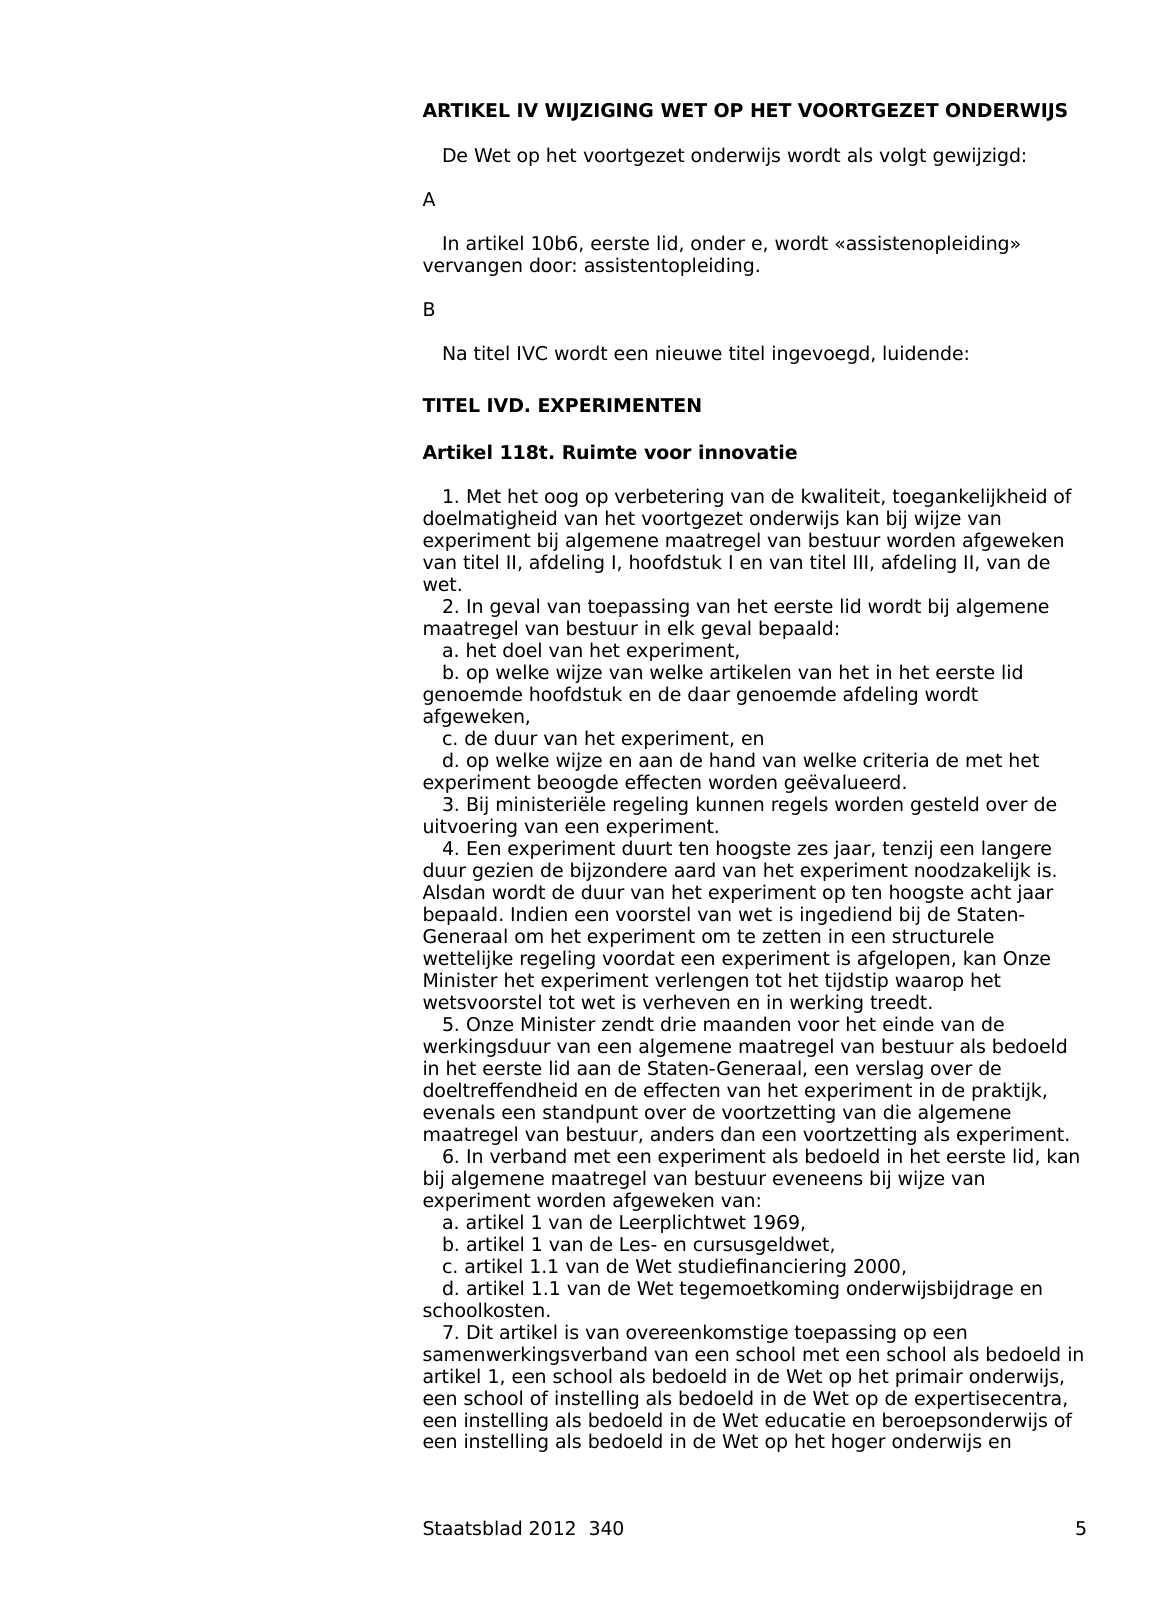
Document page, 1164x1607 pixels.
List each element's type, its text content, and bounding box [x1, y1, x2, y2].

text b. op welke wijze van welke artikelen van het in het eerste lid genoemde hoofdstuk en de daar genoemde afdeling wordt afgeweken, [422, 662, 1087, 728]
subtitle Artikel 118t. Ruimte voor innovatie [422, 442, 1087, 464]
text c. de duur van het experiment, en [422, 728, 1087, 750]
text a. het doel van het experiment, [422, 640, 1087, 662]
text 1. Met het oog op verbetering van de kwaliteit, toegankelijkheid of doelmatigheid van het voortgezet onderwijs kan bij wijze van experiment bij algemene maatregel van bestuur worden afgeweken van titel II, afdeling I, hoofdstuk I en van titel III, afdeling II, van de wet. [422, 486, 1087, 596]
text B [422, 299, 1087, 321]
text d. op welke wijze en aan de hand van welke criteria de met het experiment beoogde effecten worden geëvalueerd. [422, 750, 1087, 794]
text d. artikel 1.1 van de Wet tegemoetkoming onderwijsbijdrage en schoolkosten. [422, 1278, 1087, 1322]
text a. artikel 1 van de Leerplichtwet 1969, [422, 1212, 1087, 1234]
text 3. Bij ministeriële regeling kunnen regels worden gesteld over de uitvoering van een experiment. [422, 794, 1087, 838]
text b. artikel 1 van de Les- en cursusgeldwet, [422, 1234, 1087, 1256]
text 6. In verband met een experiment als bedoeld in het eerste lid, kan bij algemene maatregel van bestuur eveneens bij wijze van experiment worden afgeweken van: [422, 1146, 1087, 1212]
text 2. In geval van toepassing van het eerste lid wordt bij algemene maatregel van bestuur in elk geval bepaald: [422, 596, 1087, 640]
text In artikel 10b6, eerste lid, onder e, wordt «assistenopleiding» vervangen door: assistentopleiding. [422, 233, 1087, 277]
subtitle ARTIKEL IV WIJZIGING WET OP HET VOORTGEZET ONDERWIJS [422, 100, 1087, 122]
text c. artikel 1.1 van de Wet studiefinanciering 2000, [422, 1256, 1087, 1278]
text 4. Een experiment duurt ten hoogste zes jaar, tenzij een langere duur gezien de bijzondere aard van het experiment noodzakelijk is. Alsdan wordt de duur van het experiment op ten hoogste acht jaar bepaald. Indien een voorstel van wet is ingediend bij de Staten-Generaal om het experiment om te zetten in een structurele wettelijke regeling voordat een experiment is afgelopen, kan Onze Minister het experiment verlengen tot het tijdstip waarop het wetsvoorstel tot wet is verheven en in werking treedt. [422, 838, 1087, 1014]
text A [422, 189, 1087, 211]
text 5. Onze Minister zendt drie maanden voor het einde van de werkingsduur van een algemene maatregel van bestuur als bedoeld in het eerste lid aan de Staten-Generaal, een verslag over de doeltreffendheid en de effecten van het experiment in de praktijk, evenals een standpunt over de voortzetting van die algemene maatregel van bestuur, anders dan een voortzetting als experiment. [422, 1014, 1087, 1146]
text 7. Dit artikel is van overeenkomstige toepassing op een samenwerkingsverband van een school met een school als bedoeld in artikel 1, een school als bedoeld in de Wet op het primair onderwijs, een school of instelling als bedoeld in de Wet op de expertisecentra, een instelling als bedoeld in de Wet educatie en beroepsonderwijs of een instelling als bedoeld in de Wet op het hoger onderwijs en [422, 1322, 1087, 1453]
text Na titel IVC wordt een nieuwe titel ingevoegd, luidende: [422, 343, 1087, 365]
subtitle TITEL IVD. EXPERIMENTEN [422, 395, 1087, 417]
text De Wet op het voortgezet onderwijs wordt als volgt gewijzigd: [422, 144, 1087, 167]
